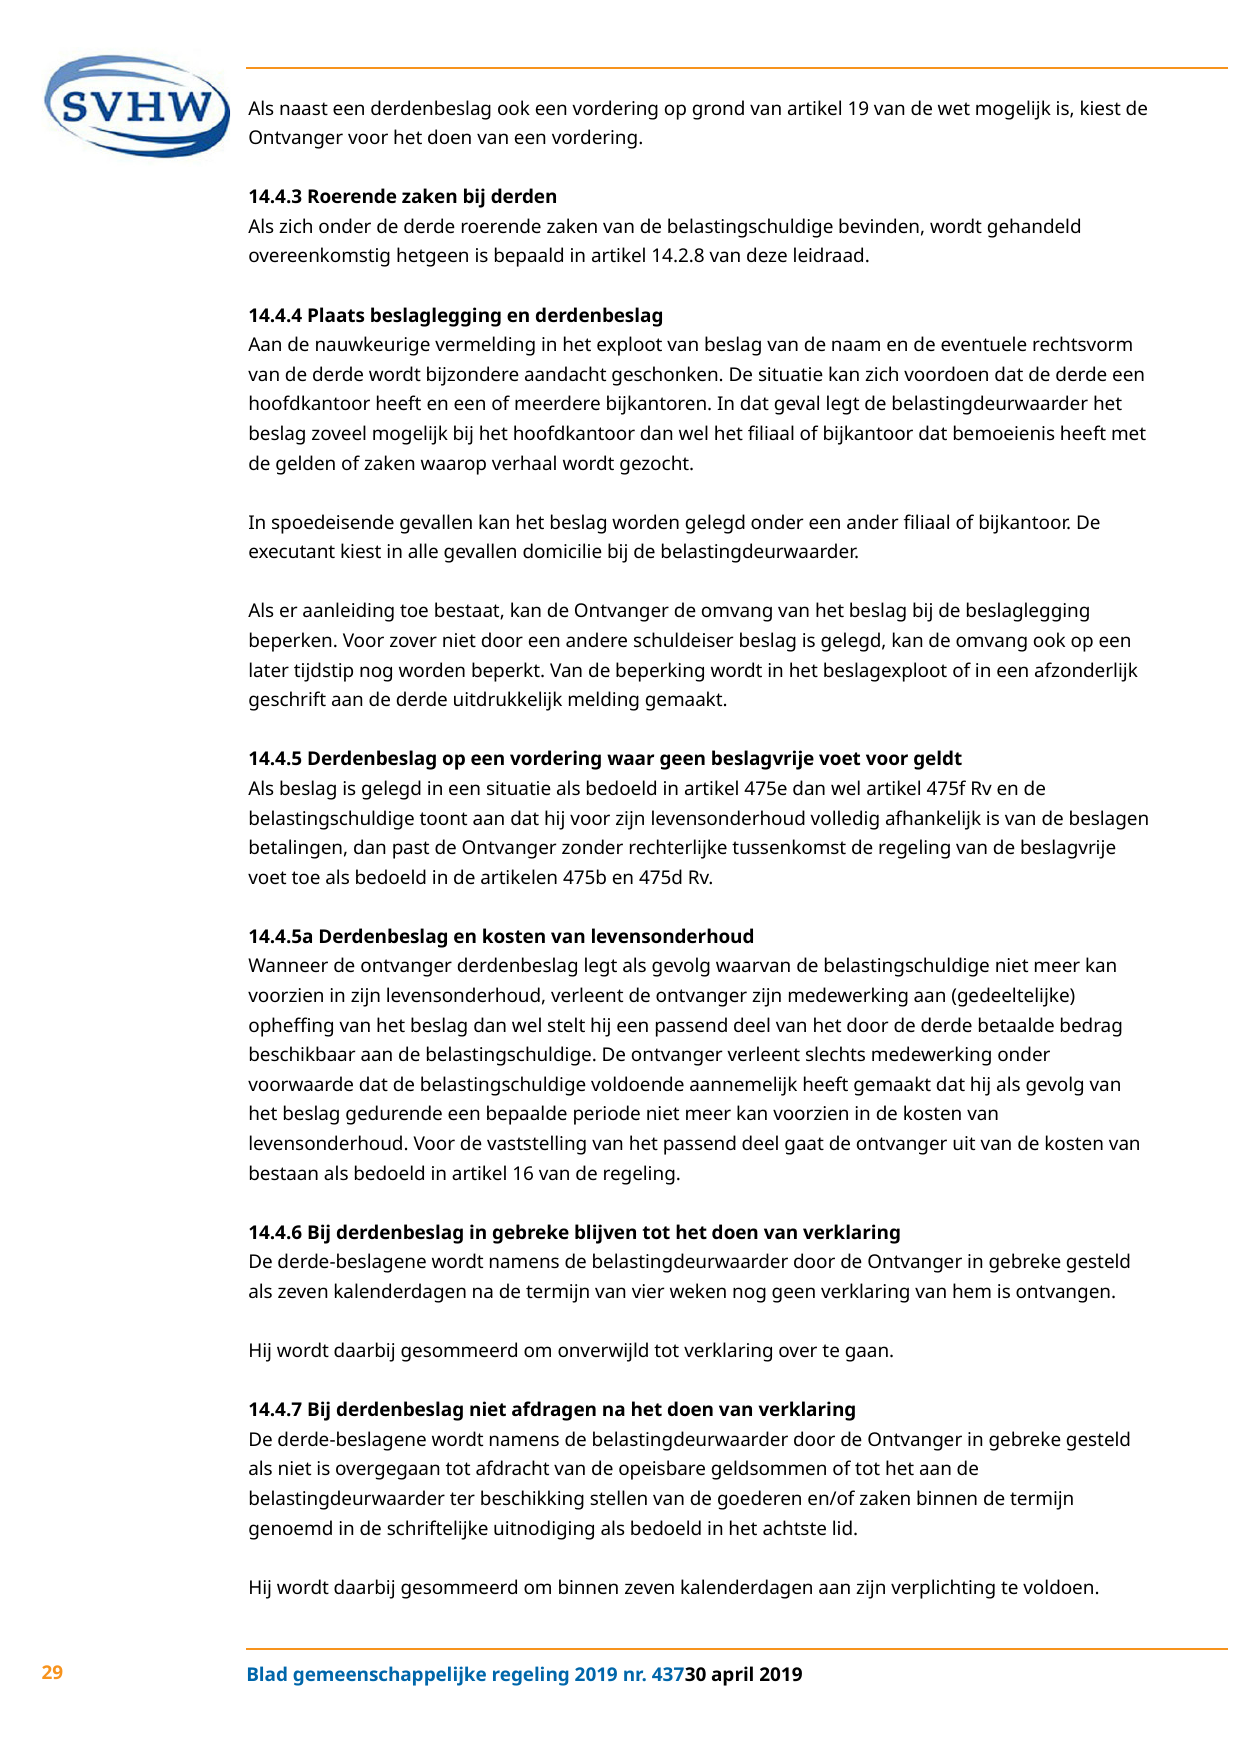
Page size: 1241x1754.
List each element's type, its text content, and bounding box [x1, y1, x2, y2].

text 14.4.3 Roerende zaken bij derden [248, 183, 1152, 209]
text In spoedeisende gevallen kan het beslag worden gelegd onder een ander filiaal of bijkantoor. De executant kiest in alle gevallen domicilie bij de belastingdeurwaarder. [248, 509, 1152, 564]
text 14.4.4 Plaats beslaglegging en derdenbeslag [248, 302, 1152, 328]
text 14.4.5a Derdenbeslag en kosten van levensonderhoud [248, 923, 1152, 949]
text 14.4.5 Derdenbeslag op een vordering waar geen beslagvrije voet voor geldt [248, 746, 1152, 771]
text 14.4.7 Bij derdenbeslag niet afdragen na het doen van verklaring [248, 1396, 1152, 1422]
text 14.4.6 Bij derdenbeslag in gebreke blijven tot het doen van verklaring [248, 1219, 1152, 1245]
text Als naast een derdenbeslag ook een vordering op grond van artikel 19 van de wet mogelijk is, kiest de Ontvanger voor het doen van een vordering. [248, 95, 1152, 150]
text Aan de nauwkeurige vermelding in het exploot van beslag van de naam en de eventuele rechtsvorm van de derde wordt bijzondere aandacht geschonken. De situatie kan zich voordoen dat de derde een hoofdkantoor heeft en een of meerdere bijkantoren. In dat geval legt de belastingdeurwaarder het beslag zoveel mogelijk bij het hoofdkantoor dan wel het filiaal of bijkantoor dat bemoeienis heeft met de gelden of zaken waarop verhaal wordt gezocht. [248, 331, 1152, 476]
text De derde-beslagene wordt namens de belastingdeurwaarder door de Ontvanger in gebreke gesteld als zeven kalenderdagen na de termijn van vier weken nog geen verklaring van hem is ontvangen. [248, 1248, 1152, 1304]
text Hij wordt daarbij gesommeerd om binnen zeven kalenderdagen aan zijn verplichting te voldoen. [248, 1574, 1152, 1600]
picture [41, 47, 231, 172]
text De derde-beslagene wordt namens de belastingdeurwaarder door de Ontvanger in gebreke gesteld als niet is overgegaan tot afdracht van de opeisbare geldsommen of tot het aan de belastingdeurwaarder ter beschikking stellen van de goederen en/of zaken binnen de termijn genoemd in de schriftelijke uitnodiging als bedoeld in het achtste lid. [248, 1426, 1152, 1541]
text Hij wordt daarbij gesommeerd om onverwijld tot verklaring over te gaan. [248, 1337, 1152, 1363]
text Als beslag is gelegd in een situatie als bedoeld in artikel 475e dan wel artikel 475f Rv en de belastingschuldige toont aan dat hij voor zijn levensonderhoud volledig afhankelijk is van de beslagen betalingen, dan past de Ontvanger zonder rechterlijke tussenkomst de regeling van de beslagvrije voet toe als bedoeld in de artikelen 475b en 475d Rv. [248, 775, 1152, 890]
text Als zich onder de derde roerende zaken van de belastingschuldige bevinden, wordt gehandeld overeenkomstig hetgeen is bepaald in artikel 14.2.8 van deze leidraad. [248, 213, 1152, 268]
text Wanneer de ontvanger derdenbeslag legt als gevolg waarvan de belastingschuldige niet meer kan voorzien in zijn levensonderhoud, verleent de ontvanger zijn medewerking aan (gedeeltelijke) opheffing van het beslag dan wel stelt hij een passend deel van het door de derde betaalde bedrag beschikbaar aan de belastingschuldige. De ontvanger verleent slechts medewerking onder voorwaarde dat de belastingschuldige voldoende aannemelijk heeft gemaakt dat hij als gevolg van het beslag gedurende een bepaalde periode niet meer kan voorzien in de kosten van levensonderhoud. Voor de vaststelling van het passend deel gaat de ontvanger uit van de kosten van bestaan als bedoeld in artikel 16 van de regeling. [248, 953, 1152, 1186]
text Als er aanleiding toe bestaat, kan de Ontvanger de omvang van het beslag bij de beslaglegging beperken. Voor zover niet door een andere schuldeiser beslag is gelegd, kan de omvang ook op een later tijdstip nog worden beperkt. Van de beperking wordt in het beslagexploot of in een afzonderlijk geschrift aan de derde uitdrukkelijk melding gemaakt. [248, 598, 1152, 712]
